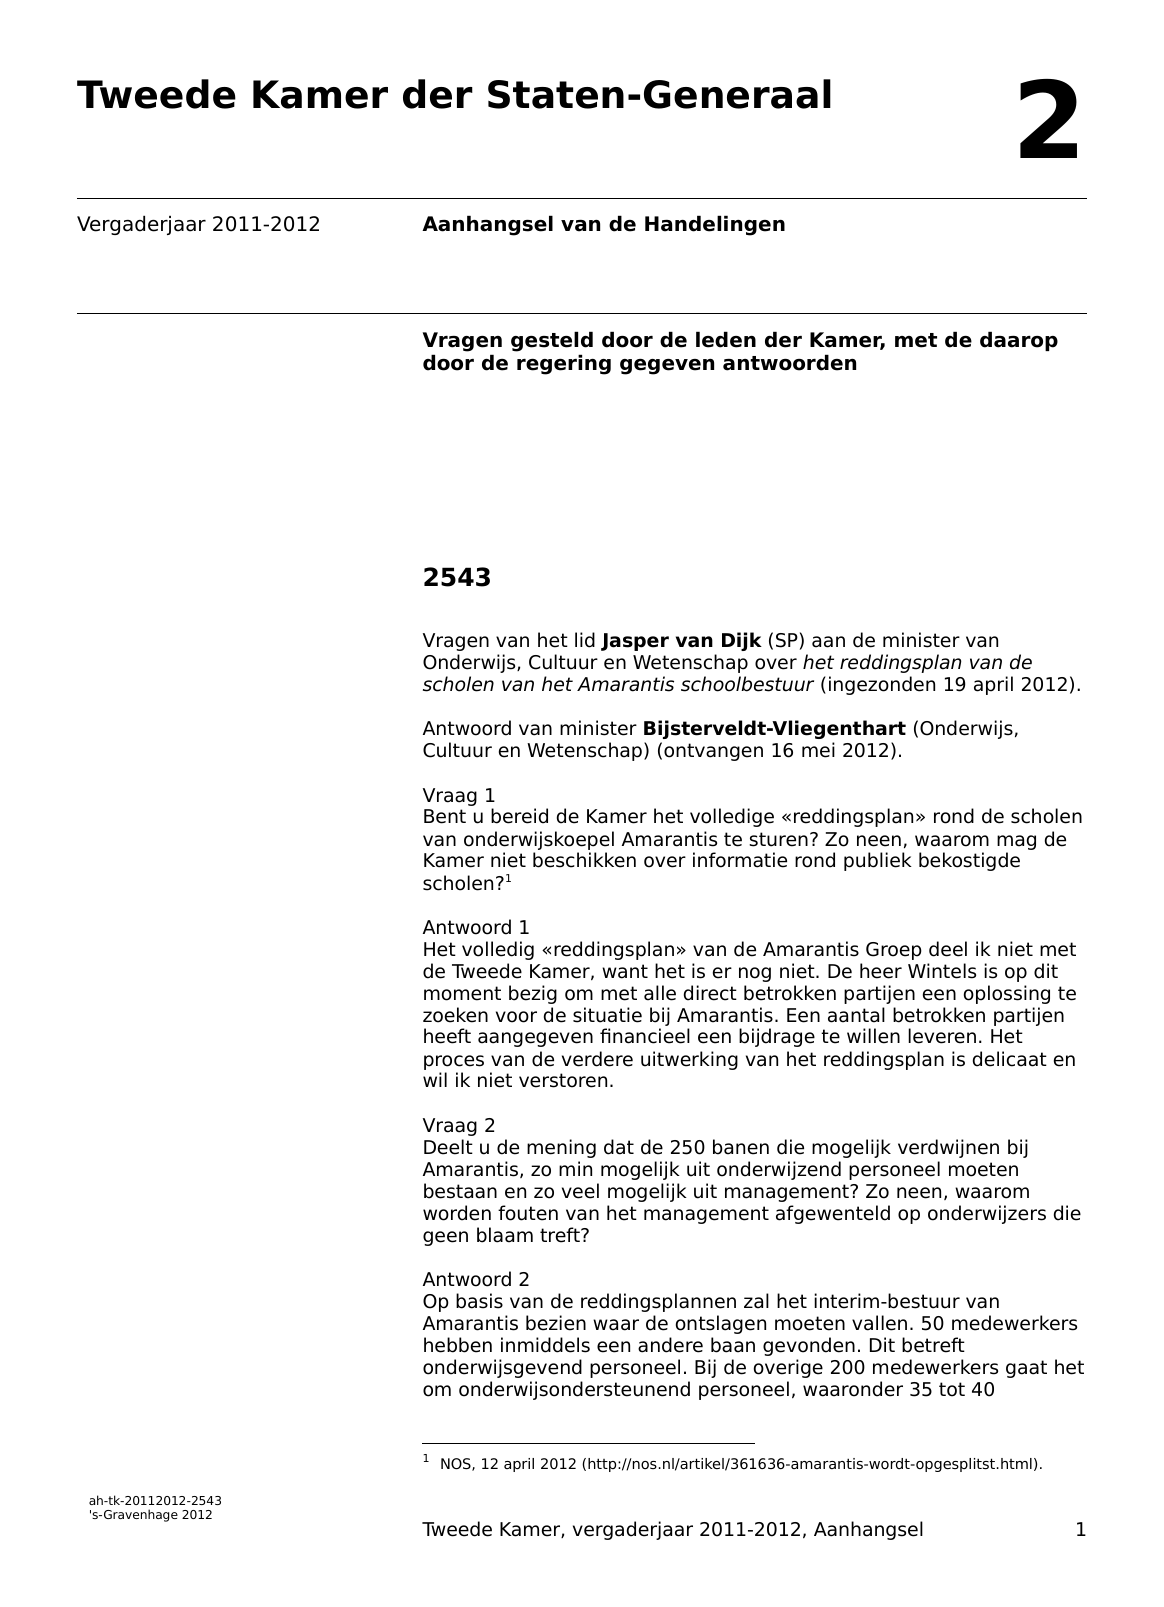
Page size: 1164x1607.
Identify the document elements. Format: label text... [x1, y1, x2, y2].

text ah-tk-20112012-2543 [88, 1494, 323, 1508]
text 2543 [422, 563, 1087, 592]
text Op basis van de reddingsplannen zal het interim-bestuur van Amarantis bezien waar de ontslagen moeten vallen. 50 medewerkers hebben inmiddels een andere baan gevonden. Dit betreft onderwijsgevend personeel. Bij de overige 200 medewerkers gaat het om onderwijsondersteunend personeel, waaronder 35 tot 40 [422, 1291, 1087, 1401]
text Antwoord 1 [422, 917, 1087, 938]
table_header 2 [886, 59, 1087, 198]
table_cell Vragen gesteld door de leden der Kamer, met de daarop door de regering gegeven antwoorden [422, 314, 1087, 375]
text Vraag 1 [422, 784, 1087, 806]
text Bent u bereid de Kamer het volledige «reddingsplan» rond de scholen van onderwijskoepel Amarantis te sturen? Zo neen, waarom mag de Kamer niet beschikken over informatie rond publiek bekostigde scholen? [422, 806, 1087, 894]
table_cell Vergaderjaar 2011-2012 [77, 199, 422, 313]
text Vragen van het lid Jasper van Dijk (SP) aan de minister van Onderwijs, Cultuur en Wetenschap over het reddingsplan van de scholen van het Amarantis schoolbestuur (ingezonden 19 april 2012). [422, 630, 1087, 696]
text Antwoord van minister Bijsterveldt-Vliegenthart (Onderwijs, Cultuur en Wetenschap) (ontvangen 16 mei 2012). [422, 718, 1087, 762]
text Deelt u de mening dat de 250 banen die mogelijk verdwijnen bij Amarantis, zo min mogelijk uit onderwijzend personeel moeten bestaan en zo veel mogelijk uit management? Zo neen, waarom worden fouten van het management afgewenteld op onderwijzers die geen blaam treft? [422, 1137, 1087, 1246]
table_cell Aanhangsel van de Handelingen [422, 199, 1087, 313]
table_header Tweede Kamer der Staten-Generaal [77, 59, 886, 198]
text Vraag 2 [422, 1114, 1087, 1137]
text Antwoord 2 [422, 1269, 1087, 1291]
table_cell [77, 314, 422, 375]
text NOS, 12 april 2012 (http://nos.nl/artikel/361636-amarantis-wordt-opgesplitst.html). [422, 1452, 1087, 1474]
text Het volledig «reddingsplan» van de Amarantis Groep deel ik niet met de Tweede Kamer, want het is er nog niet. De heer Wintels is op dit moment bezig om met alle direct betrokken partijen een oplossing te zoeken voor de situatie bij Amarantis. Een aantal betrokken partijen heeft aangegeven financieel een bijdrage te willen leveren. Het proces van de verdere uitwerking van het reddingsplan is delicaat en wil ik niet verstoren. [422, 938, 1087, 1092]
text 's-Gravenhage 2012 [88, 1508, 323, 1522]
